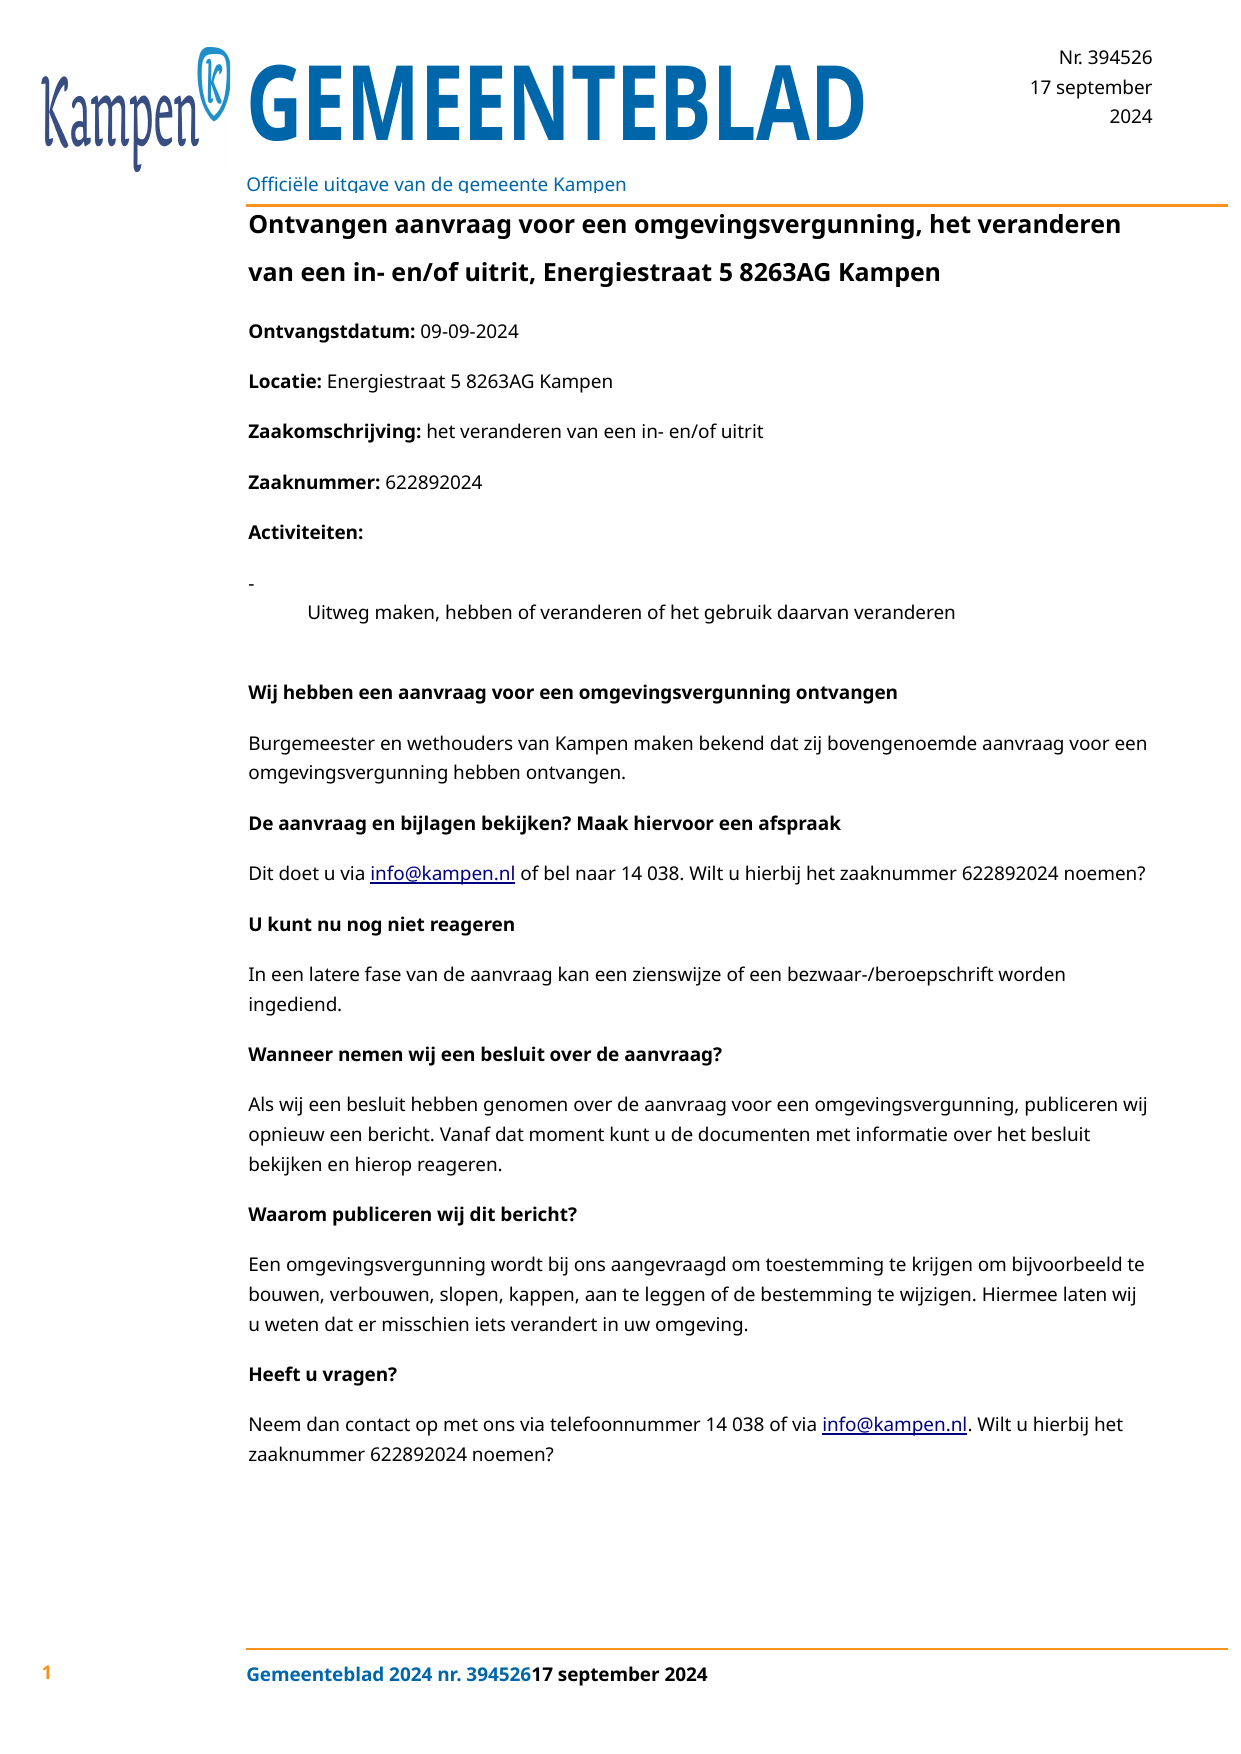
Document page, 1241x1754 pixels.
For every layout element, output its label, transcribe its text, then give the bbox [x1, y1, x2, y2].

text Een omgevingsvergunning wordt bij ons aangevraagd om toestemming te krijgen om bijvoorbeeld te bouwen, verbouwen, slopen, kappen, aan te leggen of de bestemming te wijzigen. Hiermee laten wij u weten dat er misschien iets verandert in uw omgeving. [248, 1252, 1152, 1337]
text Dit doet u via info@kampen.nl of bel naar 14 038. Wilt u hierbij het zaaknummer 622892024 noemen? [248, 860, 1152, 886]
text Zaaknummer: 622892024 [248, 469, 1152, 495]
text In een latere fase van de aanvraag kan een zienswijze of een bezwaar-/beroepschrift worden ingediend. [248, 961, 1152, 1017]
text Neem dan contact op met ons via telefoonnummer 14 038 of via info@kampen.nl. Wilt u hierbij het zaaknummer 622892024 noemen? [248, 1412, 1152, 1467]
text Burgemeester en wethouders van Kampen maken bekend dat zij bovengenoemde aanvraag voor een omgevingsvergunning hebben ontvangen. [248, 730, 1152, 785]
text Activiteiten: [248, 519, 1152, 545]
text Als wij een besluit hebben genomen over de aanvraag voor een omgevingsvergunning, publiceren wij opnieuw een bericht. Vanaf dat moment kunt u de documenten met informatie over het besluit bekijken en hierop reageren. [248, 1092, 1152, 1177]
text Wij hebben een aanvraag voor een omgevingsvergunning ontvangen [248, 679, 1152, 705]
text Ontvangstdatum: 09-09-2024 [248, 318, 1152, 344]
picture [41, 47, 231, 172]
text Zaakomschrijving: het veranderen van een in- en/of uitrit [248, 419, 1152, 444]
list Uitweg maken, hebben of veranderen of het gebruik daarvan veranderen [248, 599, 1152, 625]
text Waarom publiceren wij dit bericht? [248, 1201, 1152, 1227]
text Locatie: Energiestraat 5 8263AG Kampen [248, 368, 1152, 394]
text Heeft u vragen? [248, 1361, 1152, 1387]
text Ontvangen aanvraag voor een omgevingsvergunning, het veranderen van een in- en/of uitrit, Energiestraat 5 8263AG Kampen [248, 207, 1152, 288]
text De aanvraag en bijlagen bekijken? Maak hiervoor een afspraak [248, 810, 1152, 836]
text Wanneer nemen wij een besluit over de aanvraag? [248, 1041, 1152, 1067]
text U kunt nu nog niet reageren [248, 911, 1152, 937]
